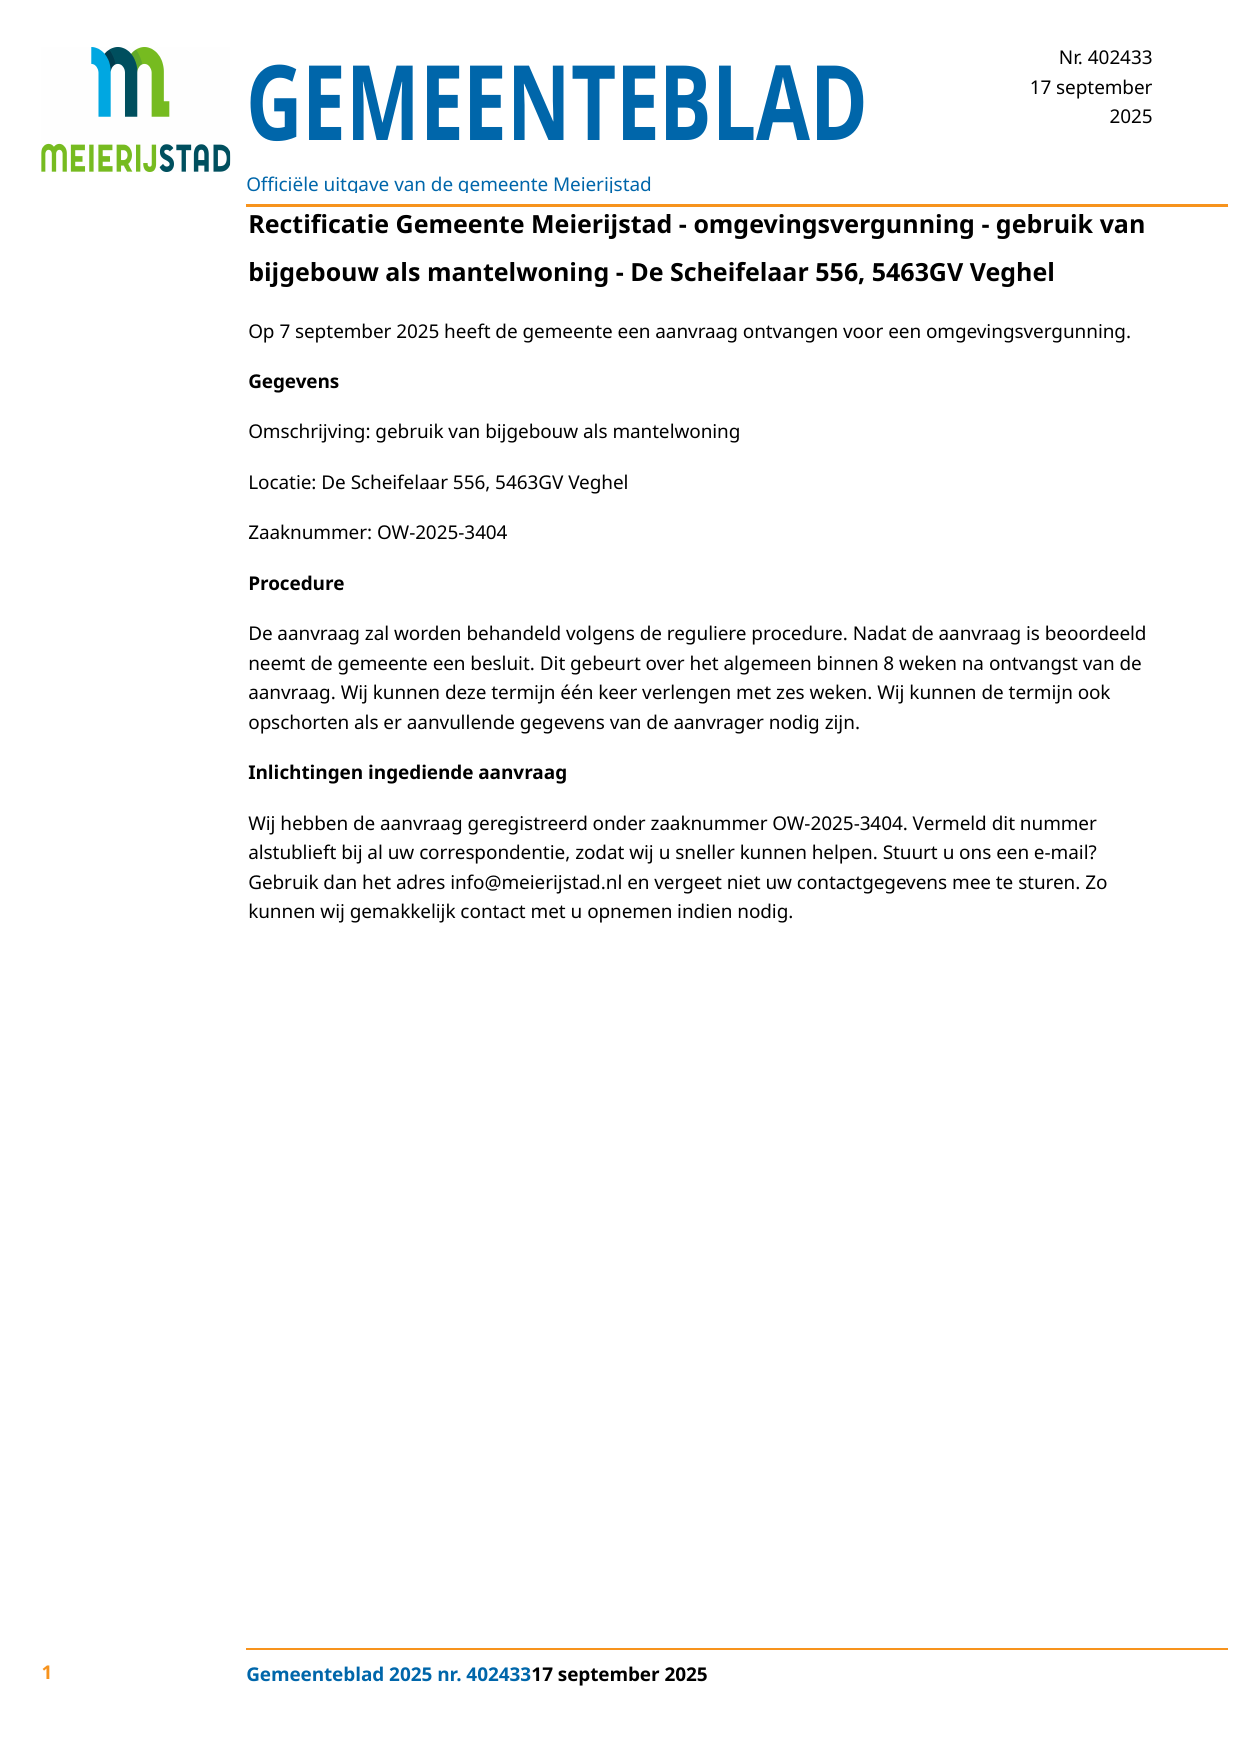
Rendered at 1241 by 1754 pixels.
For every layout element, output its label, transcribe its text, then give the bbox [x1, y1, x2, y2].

text Op 7 september 2025 heeft de gemeente een aanvraag ontvangen voor een omgevingsvergunning. [248, 318, 1152, 344]
text De aanvraag zal worden behandeld volgens de reguliere procedure. Nadat de aanvraag is beoordeeld neemt de gemeente een besluit. Dit gebeurt over het algemeen binnen 8 weken na ontvangst van de aanvraag. Wij kunnen deze termijn één keer verlengen met zes weken. Wij kunnen de termijn ook opschorten als er aanvullende gegevens van de aanvrager nodig zijn. [248, 620, 1152, 735]
text Zaaknummer: OW-2025-3404 [248, 519, 1152, 545]
text Gegevens [248, 368, 1152, 394]
text Omschrijving: gebruik van bijgebouw als mantelwoning [248, 419, 1152, 444]
text Wij hebben de aanvraag geregistreerd onder zaaknummer OW-2025-3404. Vermeld dit nummer alstublieft bij al uw correspondentie, zodat wij u sneller kunnen helpen. Stuurt u ons een e-mail? Gebruik dan het adres info@meierijstad.nl en vergeet niet uw contactgegevens mee te sturen. Zo kunnen wij gemakkelijk contact met u opnemen indien nodig. [248, 810, 1152, 924]
text Locatie: De Scheifelaar 556, 5463GV Veghel [248, 469, 1152, 495]
text Procedure [248, 570, 1152, 596]
text Inlichtingen ingediende aanvraag [248, 759, 1152, 785]
text Rectificatie Gemeente Meierijstad - omgevingsvergunning - gebruik van bijgebouw als mantelwoning - De Scheifelaar 556, 5463GV Veghel [248, 207, 1152, 288]
picture [41, 47, 231, 172]
